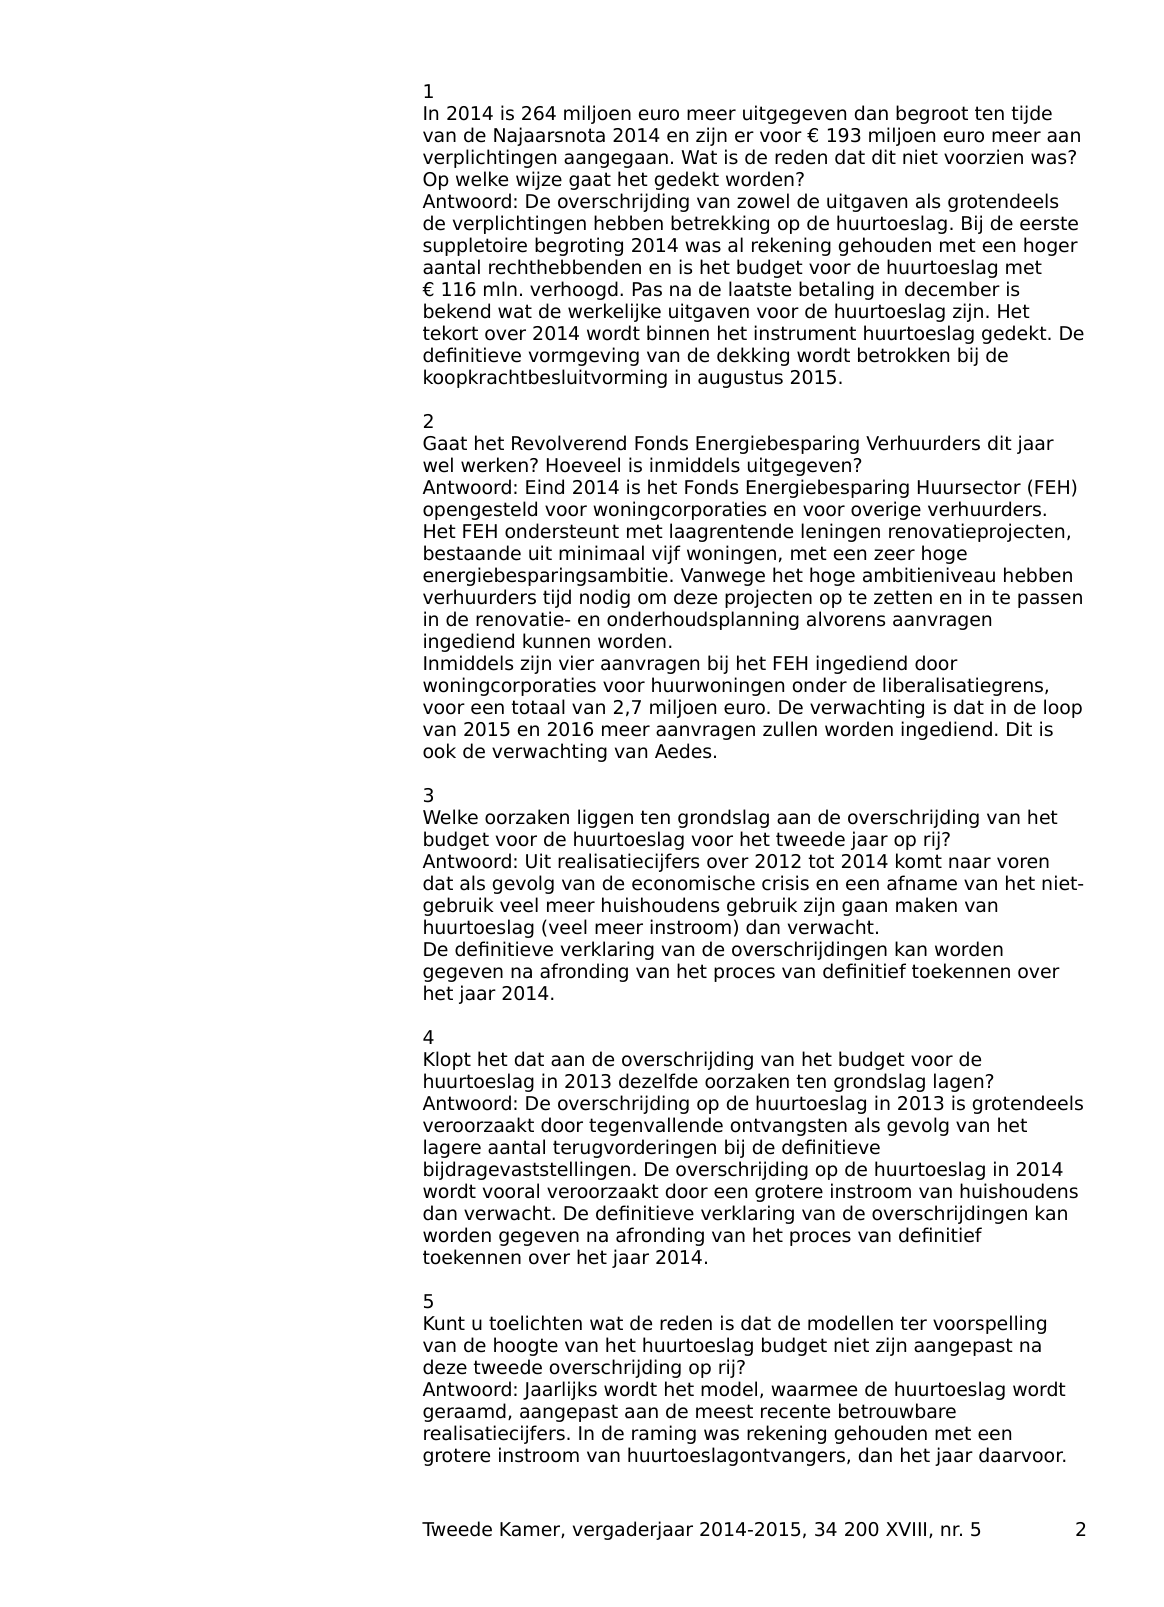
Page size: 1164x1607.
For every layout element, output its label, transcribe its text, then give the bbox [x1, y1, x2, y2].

text Kunt u toelichten wat de reden is dat de modellen ter voorspelling van de hoogte van het huurtoeslag budget niet zijn aangepast na deze tweede overschrijding op rij? [422, 1313, 1087, 1379]
text Antwoord: De overschrijding van zowel de uitgaven als grotendeels de verplichtingen hebben betrekking op de huurtoeslag. Bij de eerste suppletoire begroting 2014 was al rekening gehouden met een hoger aantal rechthebbenden en is het budget voor de huurtoeslag met € 116 mln. verhoogd. Pas na de laatste betaling in december is bekend wat de werkelijke uitgaven voor de huurtoeslag zijn. Het tekort over 2014 wordt binnen het instrument huurtoeslag gedekt. De definitieve vormgeving van de dekking wordt betrokken bij de koopkrachtbesluitvorming in augustus 2015. [422, 191, 1087, 389]
text Inmiddels zijn vier aanvragen bij het FEH ingediend door woningcorporaties voor huurwoningen onder de liberalisatiegrens, voor een totaal van 2,7 miljoen euro. De verwachting is dat in de loop van 2015 en 2016 meer aanvragen zullen worden ingediend. Dit is ook de verwachting van Aedes. [422, 653, 1087, 763]
text 4 [422, 1027, 1087, 1049]
text 5 [422, 1291, 1087, 1313]
text 2 [422, 411, 1087, 433]
text Antwoord: Uit realisatiecijfers over 2012 tot 2014 komt naar voren dat als gevolg van de economische crisis en een afname van het niet-gebruik veel meer huishoudens gebruik zijn gaan maken van huurtoeslag (veel meer instroom) dan verwacht. [422, 851, 1087, 939]
text 1 [422, 81, 1087, 103]
text Antwoord: De overschrijding op de huurtoeslag in 2013 is grotendeels veroorzaakt door tegenvallende ontvangsten als gevolg van het lagere aantal terugvorderingen bij de definitieve bijdragevaststellingen. De overschrijding op de huurtoeslag in 2014 wordt vooral veroorzaakt door een grotere instroom van huishoudens dan verwacht. De definitieve verklaring van de overschrijdingen kan worden gegeven na afronding van het proces van definitief toekennen over het jaar 2014. [422, 1093, 1087, 1269]
text Klopt het dat aan de overschrijding van het budget voor de huurtoeslag in 2013 dezelfde oorzaken ten grondslag lagen? [422, 1049, 1087, 1093]
text De definitieve verklaring van de overschrijdingen kan worden gegeven na afronding van het proces van definitief toekennen over het jaar 2014. [422, 939, 1087, 1005]
text Gaat het Revolverend Fonds Energiebesparing Verhuurders dit jaar wel werken? Hoeveel is inmiddels uitgegeven? [422, 433, 1087, 477]
text Antwoord: Eind 2014 is het Fonds Energiebesparing Huursector (FEH) opengesteld voor woningcorporaties en voor overige verhuurders. Het FEH ondersteunt met laagrentende leningen renovatieprojecten, bestaande uit minimaal vijf woningen, met een zeer hoge energiebesparingsambitie. Vanwege het hoge ambitieniveau hebben verhuurders tijd nodig om deze projecten op te zetten en in te passen in de renovatie- en onderhoudsplanning alvorens aanvragen ingediend kunnen worden. [422, 477, 1087, 653]
text In 2014 is 264 miljoen euro meer uitgegeven dan begroot ten tijde van de Najaarsnota 2014 en zijn er voor € 193 miljoen euro meer aan verplichtingen aangegaan. Wat is de reden dat dit niet voorzien was? Op welke wijze gaat het gedekt worden? [422, 103, 1087, 191]
text 3 [422, 785, 1087, 807]
text Antwoord: Jaarlijks wordt het model, waarmee de huurtoeslag wordt geraamd, aangepast aan de meest recente betrouwbare realisatiecijfers. In de raming was rekening gehouden met een grotere instroom van huurtoeslagontvangers, dan het jaar daarvoor. [422, 1379, 1087, 1467]
text Welke oorzaken liggen ten grondslag aan de overschrijding van het budget voor de huurtoeslag voor het tweede jaar op rij? [422, 807, 1087, 851]
